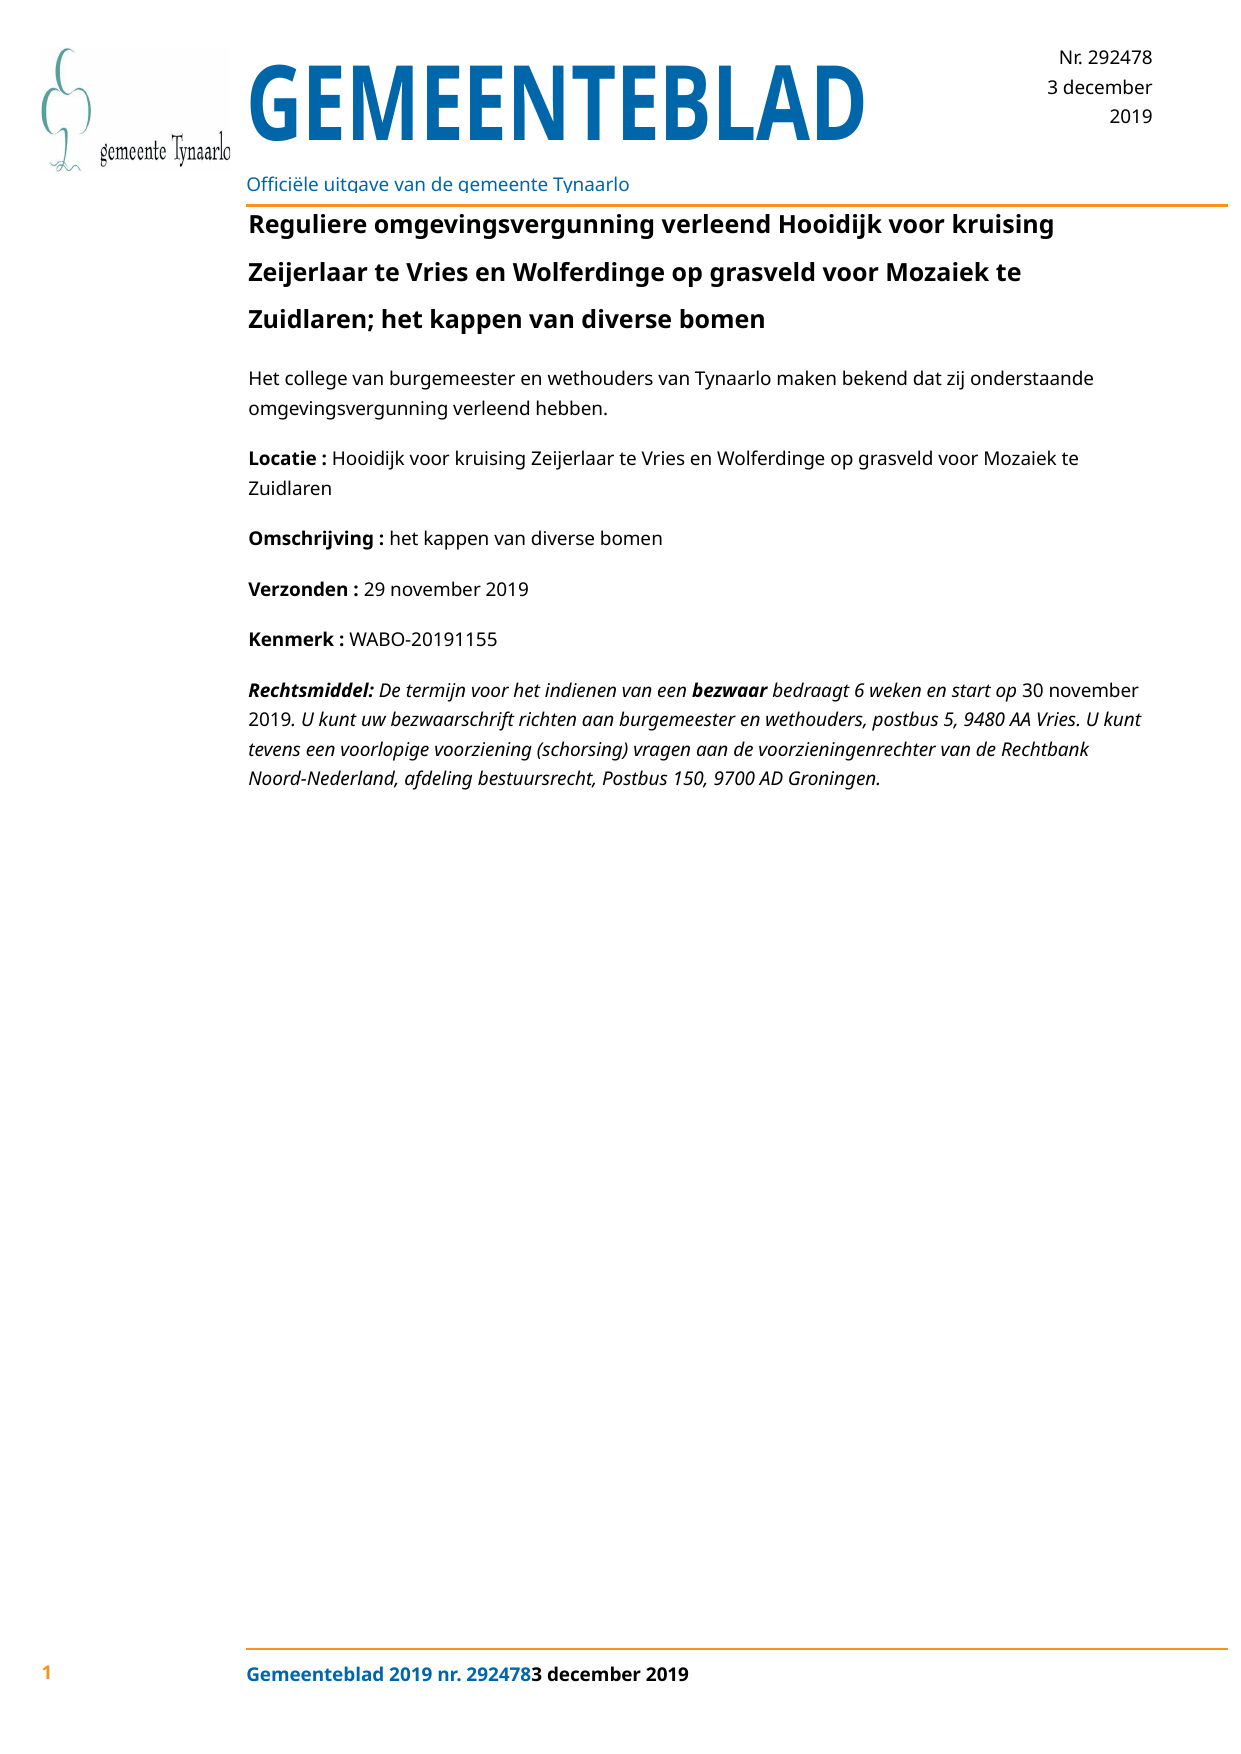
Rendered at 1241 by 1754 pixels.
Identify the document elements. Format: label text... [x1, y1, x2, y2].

text Verzonden : 29 november 2019 [248, 576, 1152, 602]
text Het college van burgemeester en wethouders van Tynaarlo maken bekend dat zij onderstaande omgevingsvergunning verleend hebben. [248, 366, 1152, 421]
text Kenmerk : WABO-20191155 [248, 626, 1152, 652]
text Omschrijving : het kappen van diverse bomen [248, 526, 1152, 551]
text Locatie : Hooidijk voor kruising Zeijerlaar te Vries en Wolferdinge op grasveld voor Mozaiek te Zuidlaren [248, 446, 1152, 501]
picture [41, 47, 231, 172]
text Rechtsmiddel: De termijn voor het indienen van een bezwaar bedraagt 6 weken en start op 30 november 2019. U kunt uw bezwaarschrift richten aan burgemeester en wethouders, postbus 5, 9480 AA Vries. U kunt tevens een voorlopige voorziening (schorsing) vragen aan de voorzieningenrechter van de Rechtbank Noord-Nederland, afdeling bestuursrecht, Postbus 150, 9700 AD Groningen. [248, 677, 1152, 791]
text Reguliere omgevingsvergunning verleend Hooidijk voor kruising Zeijerlaar te Vries en Wolferdinge op grasveld voor Mozaiek te Zuidlaren; het kappen van diverse bomen [248, 207, 1152, 336]
